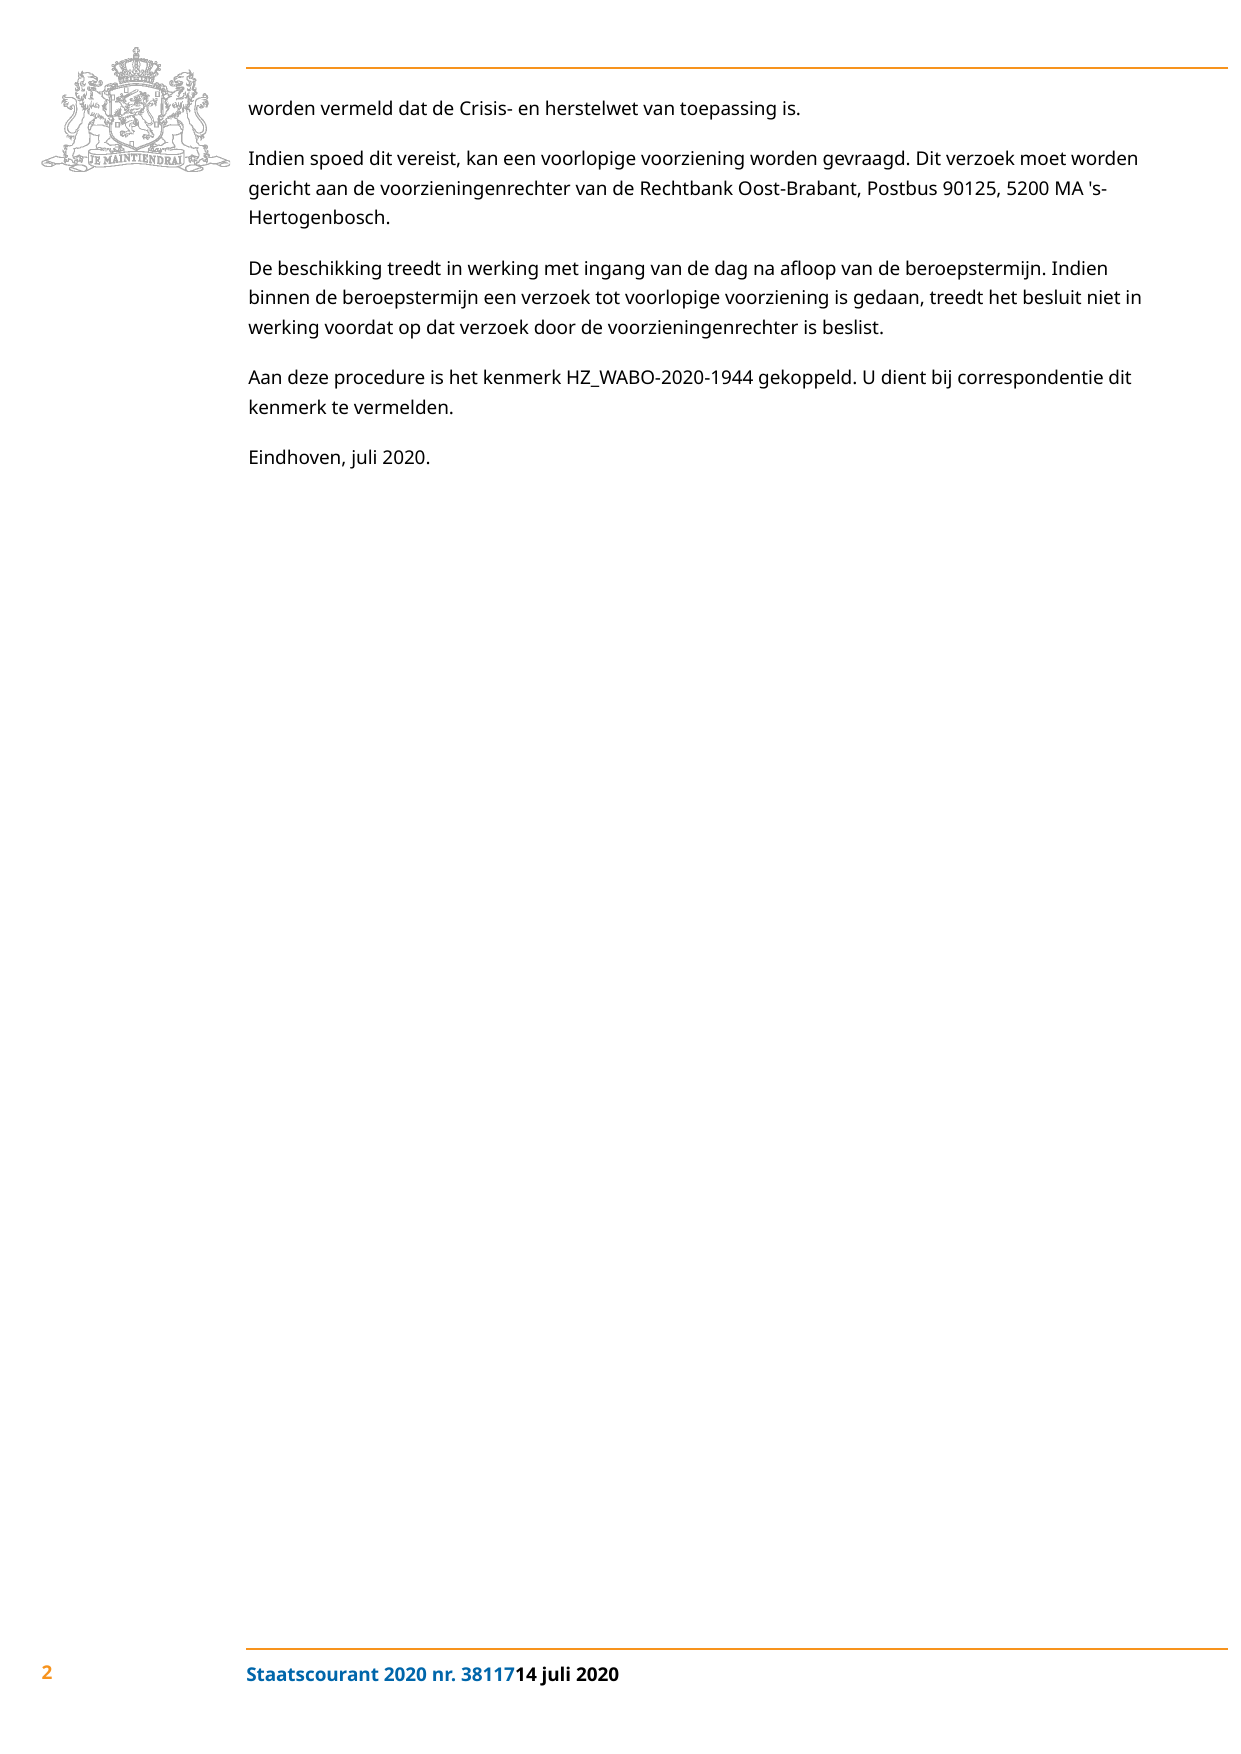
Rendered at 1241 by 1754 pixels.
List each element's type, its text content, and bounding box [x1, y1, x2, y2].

picture [41, 47, 231, 172]
text Eindhoven, juli 2020. [248, 444, 1152, 470]
text De beschikking treedt in werking met ingang van de dag na afloop van de beroepstermijn. Indien binnen de beroepstermijn een verzoek tot voorlopige voorziening is gedaan, treedt het besluit niet in werking voordat op dat verzoek door de voorzieningenrechter is beslist. [248, 255, 1152, 340]
text Indien spoed dit vereist, kan een voorlopige voorziening worden gevraagd. Dit verzoek moet worden gericht aan de voorzieningenrechter van de Rechtbank Oost-Brabant, Postbus 90125, 5200 MA 's-Hertogenbosch. [248, 145, 1152, 230]
text Aan deze procedure is het kenmerk HZ_WABO-2020-1944 gekoppeld. U dient bij correspondentie dit kenmerk te vermelden. [248, 364, 1152, 420]
text worden vermeld dat de Crisis- en herstelwet van toepassing is. [248, 95, 1152, 121]
